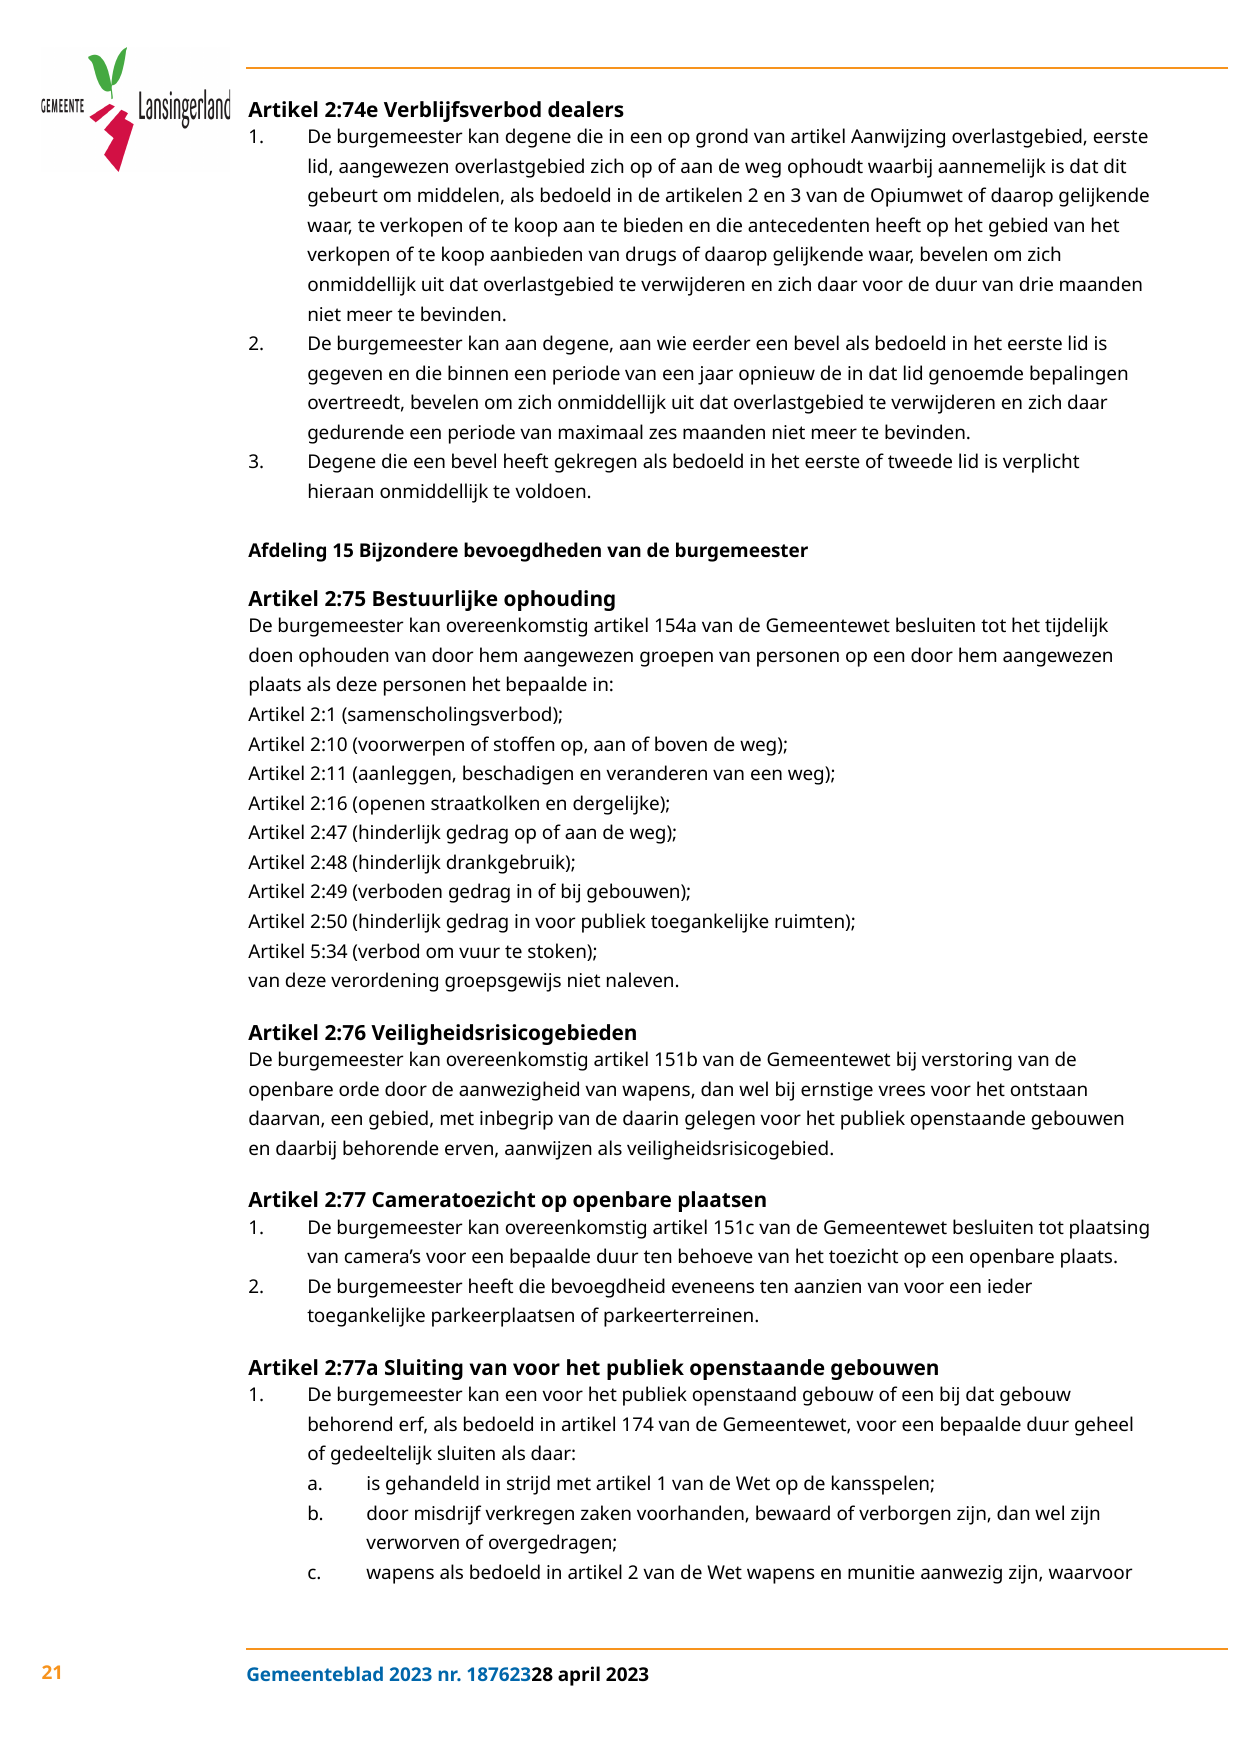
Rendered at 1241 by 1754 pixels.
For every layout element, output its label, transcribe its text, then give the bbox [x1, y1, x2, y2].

text De burgemeester kan overeenkomstig artikel 154a van de Gemeentewet besluiten tot het tijdelijk doen ophouden van door hem aangewezen groepen van personen op een door hem aangewezen plaats als deze personen het bepaalde in: [248, 612, 1152, 697]
list Degene die een bevel heeft gekregen als bedoeld in het eerste of tweede lid is verplicht hieraan onmiddellijk te voldoen. [248, 449, 1152, 504]
text Artikel 2:10 (voorwerpen of stoffen op, aan of boven de weg); [248, 731, 1152, 756]
text Artikel 2:77 Cameratoezicht op openbare plaatsen [248, 1185, 1152, 1214]
text Artikel 2:48 (hinderlijk drankgebruik); [248, 849, 1152, 875]
text van deze verordening groepsgewijs niet naleven. [248, 967, 1152, 993]
list De burgemeester heeft die bevoegdheid eveneens ten aanzien van voor een ieder toegankelijke parkeerplaatsen of parkeerterreinen. [248, 1273, 1152, 1328]
text Artikel 2:75 Bestuurlijke ophouding [248, 584, 1152, 612]
text Artikel 5:34 (verbod om vuur te stoken); [248, 938, 1152, 963]
text De burgemeester kan overeenkomstig artikel 151b van de Gemeentewet bij verstoring van de openbare orde door de aanwezigheid van wapens, dan wel bij ernstige vrees voor het ontstaan daarvan, een gebied, met inbegrip van de daarin gelegen voor het publiek openstaande gebouwen en daarbij behorende erven, aanwijzen als veiligheidsrisicogebied. [248, 1046, 1152, 1161]
list De burgemeester kan een voor het publiek openstaand gebouw of een bij dat gebouw behorend erf, als bedoeld in artikel 174 van de Gemeentewet, voor een bepaalde duur geheel of gedeeltelijk sluiten als daar: [248, 1381, 1152, 1466]
text Artikel 2:50 (hinderlijk gedrag in voor publiek toegankelijke ruimten); [248, 908, 1152, 934]
text Artikel 2:11 (aanleggen, beschadigen en veranderen van een weg); [248, 760, 1152, 786]
text Artikel 2:49 (verboden gedrag in of bij gebouwen); [248, 879, 1152, 904]
text Artikel 2:76 Veiligheidsrisicogebieden [248, 1018, 1152, 1046]
text Artikel 2:74e Verblijfsverbod dealers [248, 95, 1152, 123]
picture [41, 47, 231, 172]
list De burgemeester kan overeenkomstig artikel 151c van de Gemeentewet besluiten tot plaatsing van camera’s voor een bepaalde duur ten behoeve van het toezicht op een openbare plaats. [248, 1214, 1152, 1269]
list wapens als bedoeld in artikel 2 van de Wet wapens en munitie aanwezig zijn, waarvoor [307, 1559, 1152, 1585]
text Afdeling 15 Bijzondere bevoegdheden van de burgemeester [248, 537, 1152, 563]
list is gehandeld in strijd met artikel 1 van de Wet op de kansspelen; [307, 1470, 1152, 1496]
text Artikel 2:1 (samenscholingsverbod); [248, 701, 1152, 727]
text Artikel 2:47 (hinderlijk gedrag op of aan de weg); [248, 819, 1152, 845]
list De burgemeester kan aan degene, aan wie eerder een bevel als bedoeld in het eerste lid is gegeven en die binnen een periode van een jaar opnieuw de in dat lid genoemde bepalingen overtreedt, bevelen om zich onmiddellijk uit dat overlastgebied te verwijderen en zich daar gedurende een periode van maximaal zes maanden niet meer te bevinden. [248, 330, 1152, 445]
text Artikel 2:16 (openen straatkolken en dergelijke); [248, 790, 1152, 816]
text Artikel 2:77a Sluiting van voor het publiek openstaande gebouwen [248, 1353, 1152, 1381]
list door misdrijf verkregen zaken voorhanden, bewaard of verborgen zijn, dan wel zijn verworven of overgedragen; [307, 1500, 1152, 1555]
list De burgemeester kan degene die in een op grond van artikel Aanwijzing overlastgebied, eerste lid, aangewezen overlastgebied zich op of aan de weg ophoudt waarbij aannemelijk is dat dit gebeurt om middelen, als bedoeld in de artikelen 2 en 3 van de Opiumwet of daarop gelijkende waar, te verkopen of te koop aan te bieden en die antecedenten heeft op het gebied van het verkopen of te koop aanbieden van drugs of daarop gelijkende waar, bevelen om zich onmiddellijk uit dat overlastgebied te verwijderen en zich daar voor de duur van drie maanden niet meer te bevinden. [248, 123, 1152, 326]
